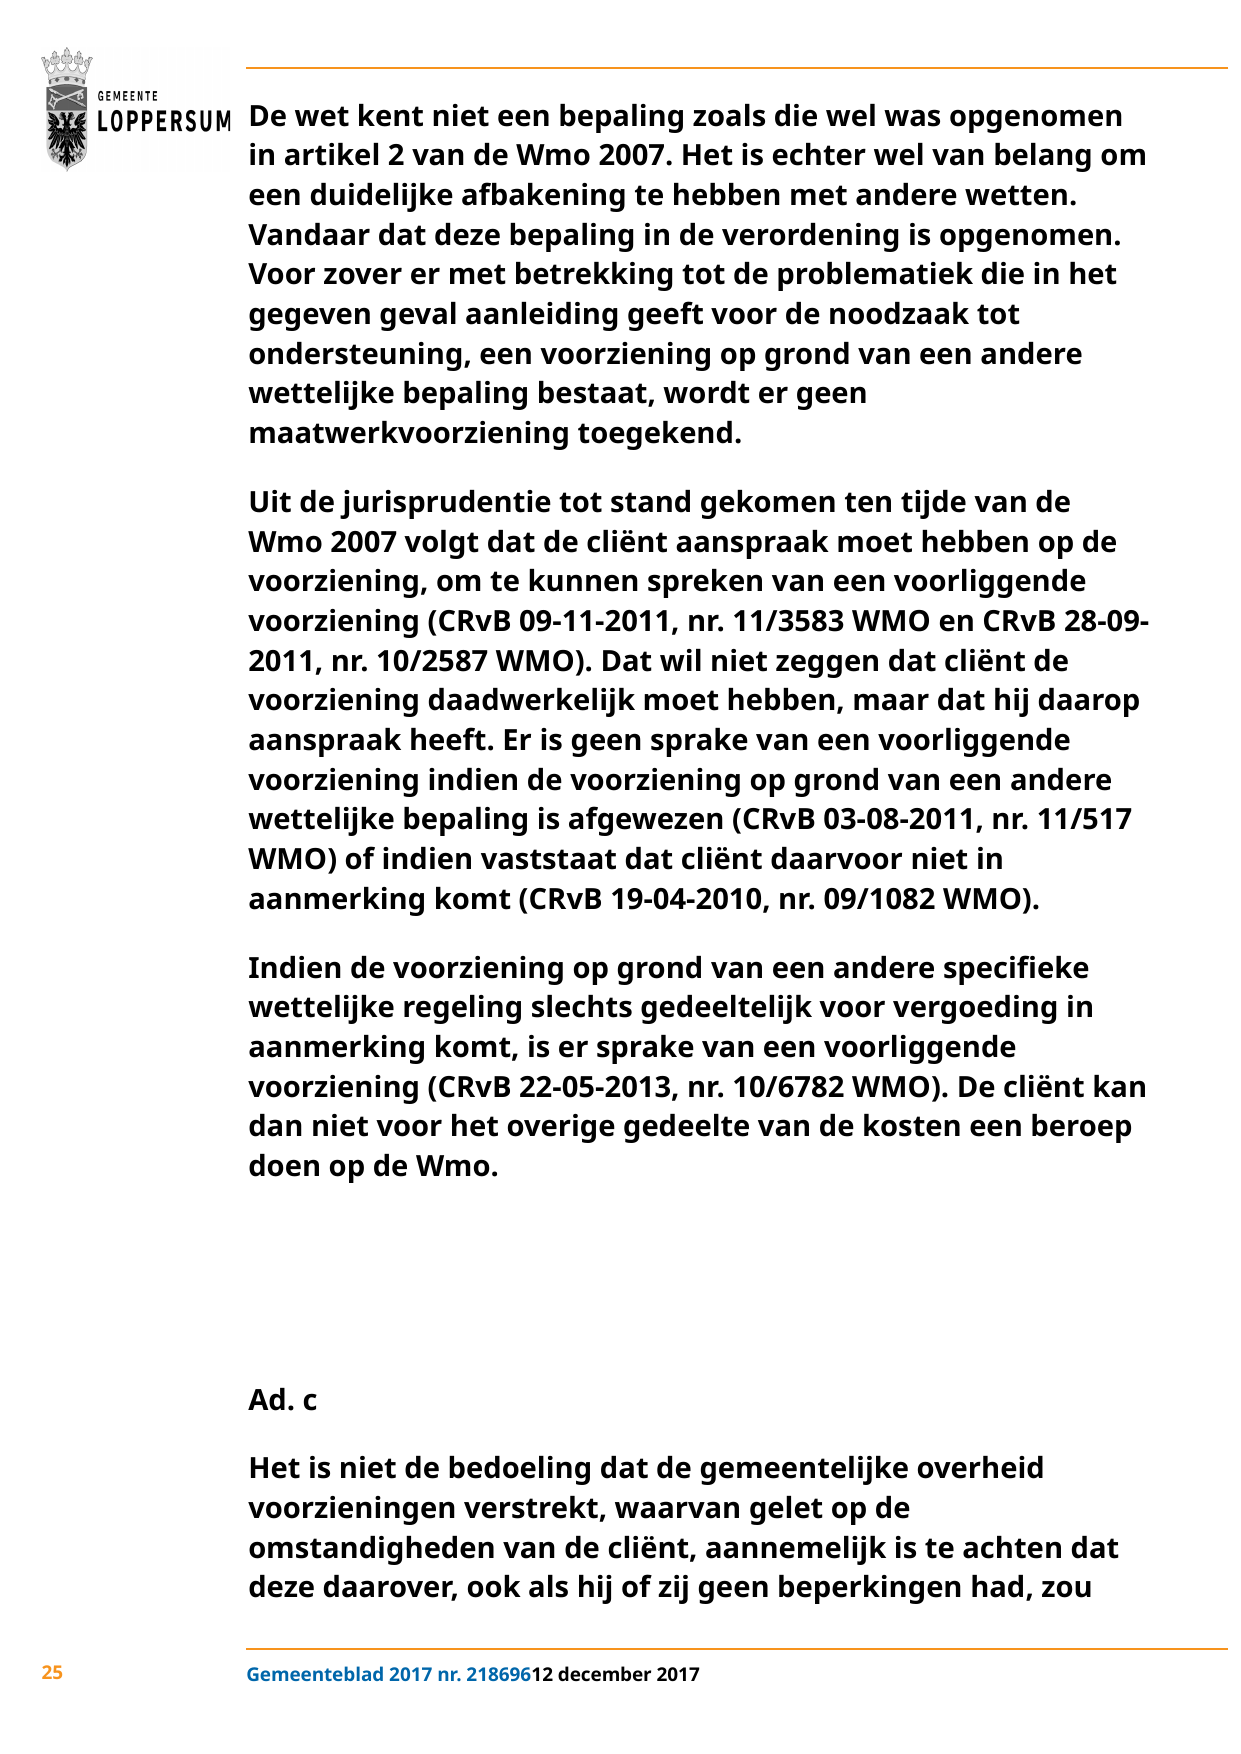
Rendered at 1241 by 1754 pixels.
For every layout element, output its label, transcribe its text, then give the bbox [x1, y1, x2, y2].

text Indien de voorziening op grond van een andere specifieke wettelijke regeling slechts gedeeltelijk voor vergoeding in aanmerking komt, is er sprake van een voorliggende voorziening (CRvB 22-05-2013, nr. 10/6782 WMO). De cliënt kan dan niet voor het overige gedeelte van de kosten een beroep doen op de Wmo. [248, 947, 1152, 1185]
text De wet kent niet een bepaling zoals die wel was opgenomen in artikel 2 van de Wmo 2007. Het is echter wel van belang om een duidelijke afbakening te hebben met andere wetten. Vandaar dat deze bepaling in de verordening is opgenomen. Voor zover er met betrekking tot de problematiek die in het gegeven geval aanleiding geeft voor de noodzaak tot ondersteuning, een voorziening op grond van een andere wettelijke bepaling bestaat, wordt er geen maatwerkvoorziening toegekend. [248, 95, 1152, 452]
text Het is niet de bedoeling dat de gemeentelijke overheid voorzieningen verstrekt, waarvan gelet op de omstandigheden van de cliënt, aannemelijk is te achten dat deze daarover, ook als hij of zij geen beperkingen had, zou [248, 1448, 1152, 1606]
text Uit de jurisprudentie tot stand gekomen ten tijde van de Wmo 2007 volgt dat de cliënt aanspraak moet hebben op de voorziening, om te kunnen spreken van een voorliggende voorziening (CRvB 09-11-2011, nr. 11/3583 WMO en CRvB 28-09-2011, nr. 10/2587 WMO). Dat wil niet zeggen dat cliënt de voorziening daadwerkelijk moet hebben, maar dat hij daarop aanspraak heeft. Er is geen sprake van een voorliggende voorziening indien de voorziening op grond van een andere wettelijke bepaling is afgewezen (CRvB 03-08-2011, nr. 11/517 WMO) of indien vaststaat dat cliënt daarvoor niet in aanmerking komt (CRvB 19-04-2010, nr. 09/1082 WMO). [248, 481, 1152, 918]
picture [41, 47, 231, 172]
text Ad. c [248, 1379, 1152, 1418]
